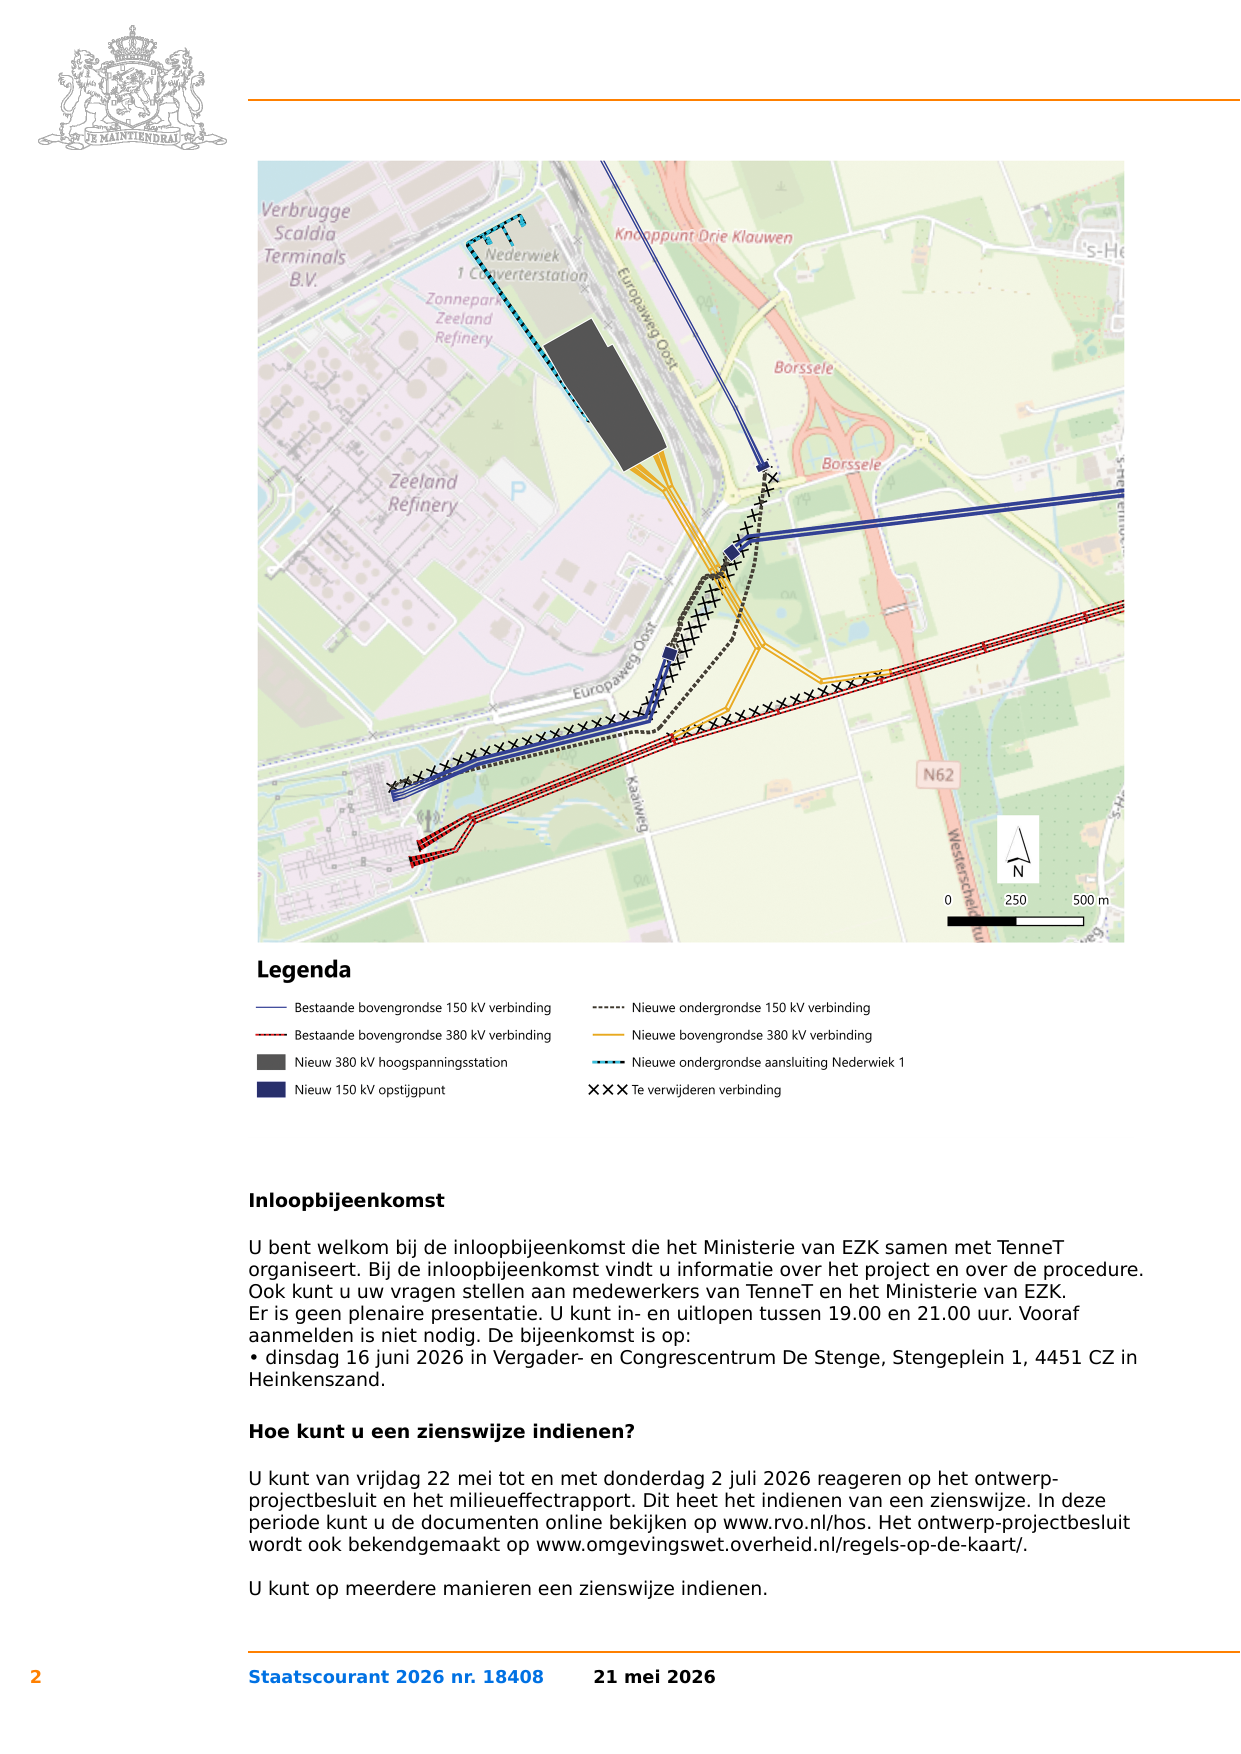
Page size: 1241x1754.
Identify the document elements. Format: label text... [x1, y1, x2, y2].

picture [38, 25, 227, 150]
text • dinsdag 16 juni 2026 in Vergader- en Congrescentrum De Stenge, Stengeplein 1, 4451 CZ in Heinkenszand. [248, 1347, 1163, 1391]
subtitle Hoe kunt u een zienswijze indienen? [248, 1421, 1163, 1443]
subtitle Inloopbijeenkomst [248, 1190, 1163, 1212]
text U bent welkom bij de inloopbijeenkomst die het Ministerie van EZK samen met TenneT organiseert. Bij de inloopbijeenkomst vindt u informatie over het project en over de procedure. Ook kunt u uw vragen stellen aan medewerkers van TenneT en het Ministerie van EZK. [248, 1237, 1163, 1303]
text U kunt van vrijdag 22 mei tot en met donderdag 2 juli 2026 reageren op het ontwerp-projectbesluit en het milieueffectrapport. Dit heet het indienen van een zienswijze. In deze periode kunt u de documenten online bekijken op www.rvo.nl/hos. Het ontwerp-projectbesluit wordt ook bekendgemaakt op www.omgevingswet.overheid.nl/regels-op-de-kaart/. [248, 1468, 1163, 1556]
picture [248, 151, 1134, 1138]
text Er is geen plenaire presentatie. U kunt in- en uitlopen tussen 19.00 en 21.00 uur. Vooraf aanmelden is niet nodig. De bijeenkomst is op: [248, 1303, 1163, 1347]
text U kunt op meerdere manieren een zienswijze indienen. [248, 1578, 1163, 1599]
